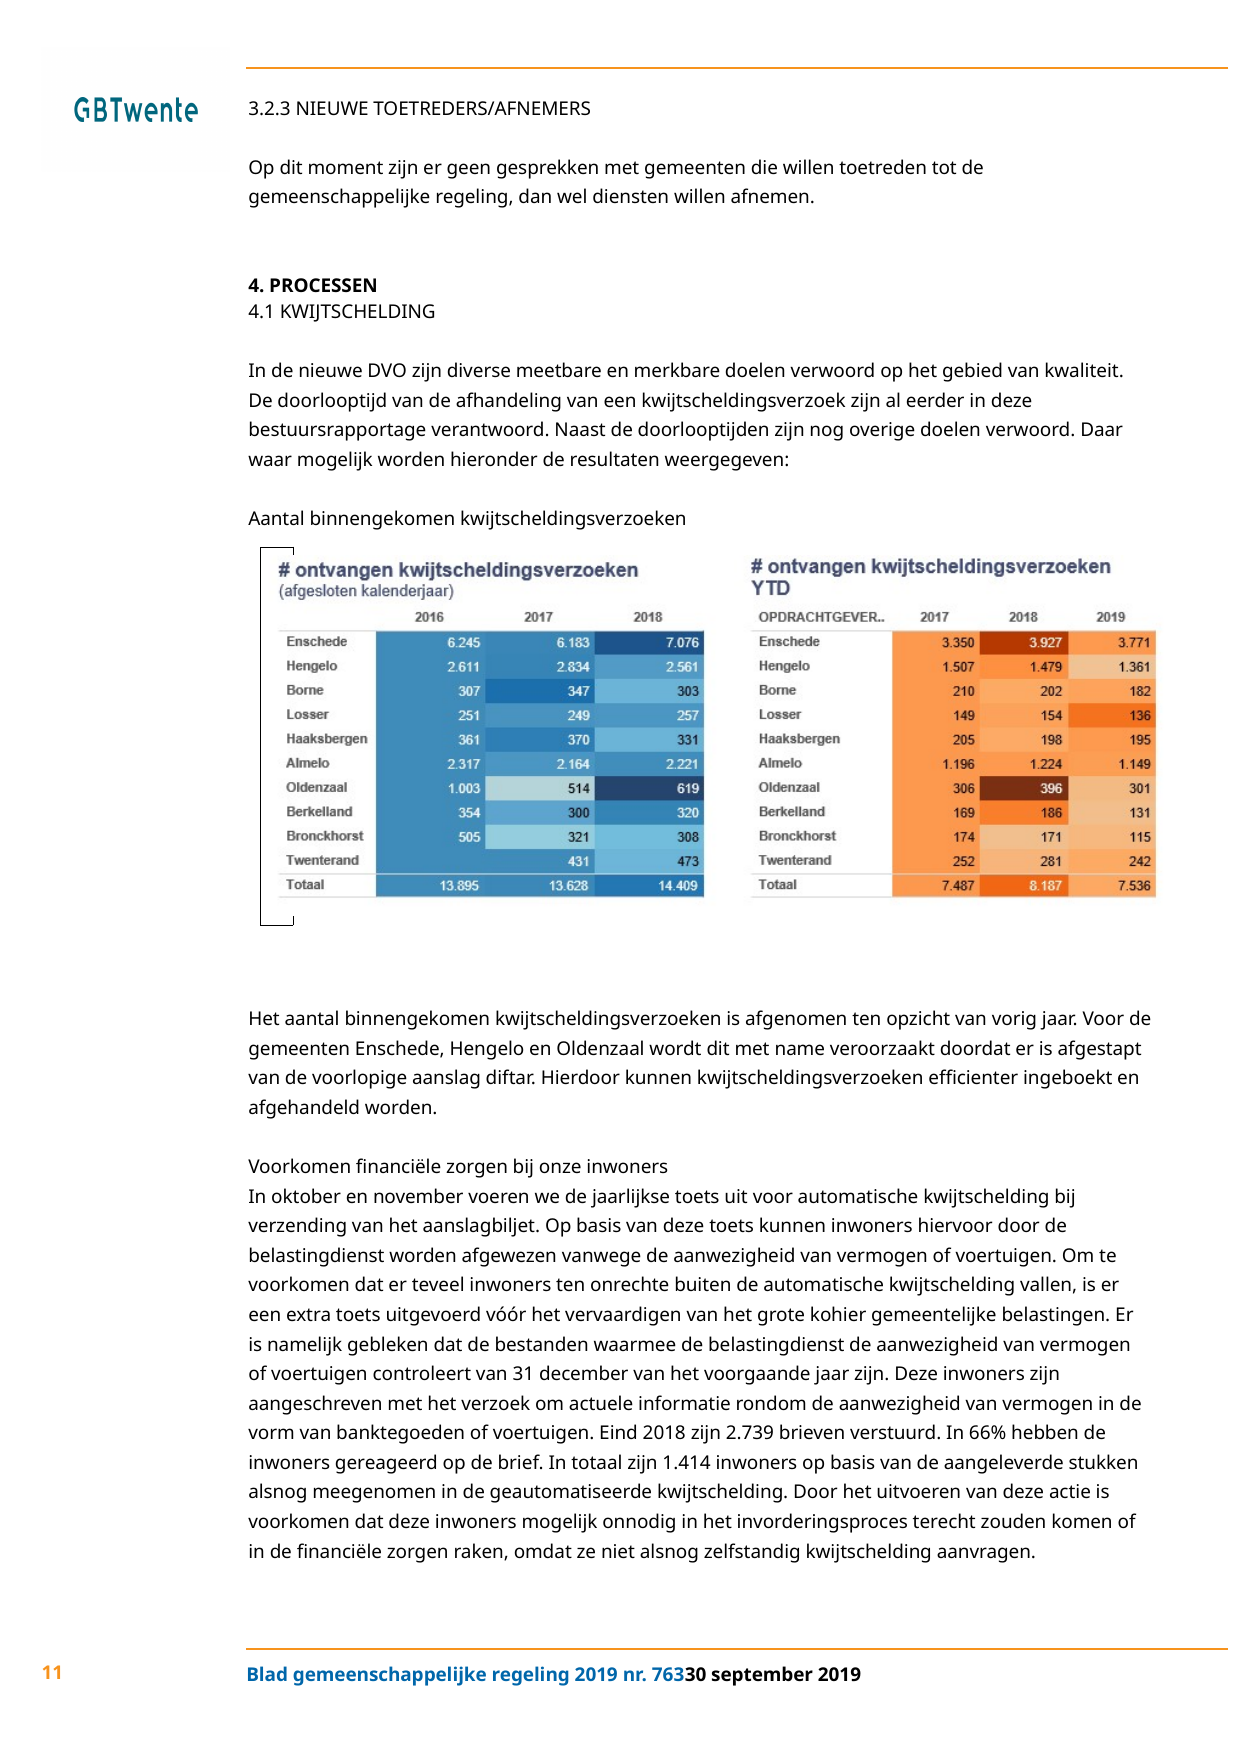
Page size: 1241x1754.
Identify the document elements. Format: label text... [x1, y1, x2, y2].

text 4.1 KWIJTSCHELDING [248, 298, 1152, 324]
text Aantal binnengekomen kwijtscheldingsverzoeken [248, 505, 1152, 531]
picture [268, 555, 1173, 916]
text Voorkomen financiële zorgen bij onze inwoners [248, 1153, 1152, 1179]
text 4. PROCESSEN [248, 272, 1152, 298]
text Op dit moment zijn er geen gesprekken met gemeenten die willen toetreden tot de gemeenschappelijke regeling, dan wel diensten willen afnemen. [248, 154, 1152, 209]
text In de nieuwe DVO zijn diverse meetbare en merkbare doelen verwoord op het gebied van kwaliteit. De doorlooptijd van de afhandeling van een kwijtscheldingsverzoek zijn al eerder in deze bestuursrapportage verantwoord. Naast de doorlooptijden zijn nog overige doelen verwoord. Daar waar mogelijk worden hieronder de resultaten weergegeven: [248, 357, 1152, 472]
text 3.2.3 NIEUWE TOETREDERS/AFNEMERS [248, 95, 1152, 121]
text In oktober en november voeren we de jaarlijkse toets uit voor automatische kwijtschelding bij verzending van het aanslagbiljet. Op basis van deze toets kunnen inwoners hiervoor door de belastingdienst worden afgewezen vanwege de aanwezigheid van vermogen of voertuigen. Om te voorkomen dat er teveel inwoners ten onrechte buiten de automatische kwijtschelding vallen, is er een extra toets uitgevoerd vóór het vervaardigen van het grote kohier gemeentelijke belastingen. Er is namelijk gebleken dat de bestanden waarmee de belastingdienst de aanwezigheid van vermogen of voertuigen controleert van 31 december van het voorgaande jaar zijn. Deze inwoners zijn aangeschreven met het verzoek om actuele informatie rondom de aanwezigheid van vermogen in de vorm van banktegoeden of voertuigen. Eind 2018 zijn 2.739 brieven verstuurd. In 66% hebben de inwoners gereageerd op de brief. In totaal zijn 1.414 inwoners op basis van de aangeleverde stukken alsnog meegenomen in de geautomatiseerde kwijtschelding. Door het uitvoeren van deze actie is voorkomen dat deze inwoners mogelijk onnodig in het invorderingsproces terecht zouden komen of in de financiële zorgen raken, omdat ze niet alsnog zelfstandig kwijtschelding aanvragen. [248, 1183, 1152, 1563]
picture [41, 47, 231, 172]
text Het aantal binnengekomen kwijtscheldingsverzoeken is afgenomen ten opzicht van vorig jaar. Voor de gemeenten Enschede, Hengelo en Oldenzaal wordt dit met name veroorzaakt doordat er is afgestapt van de voorlopige aanslag diftar. Hierdoor kunnen kwijtscheldingsverzoeken efficienter ingeboekt en afgehandeld worden. [248, 1005, 1152, 1120]
